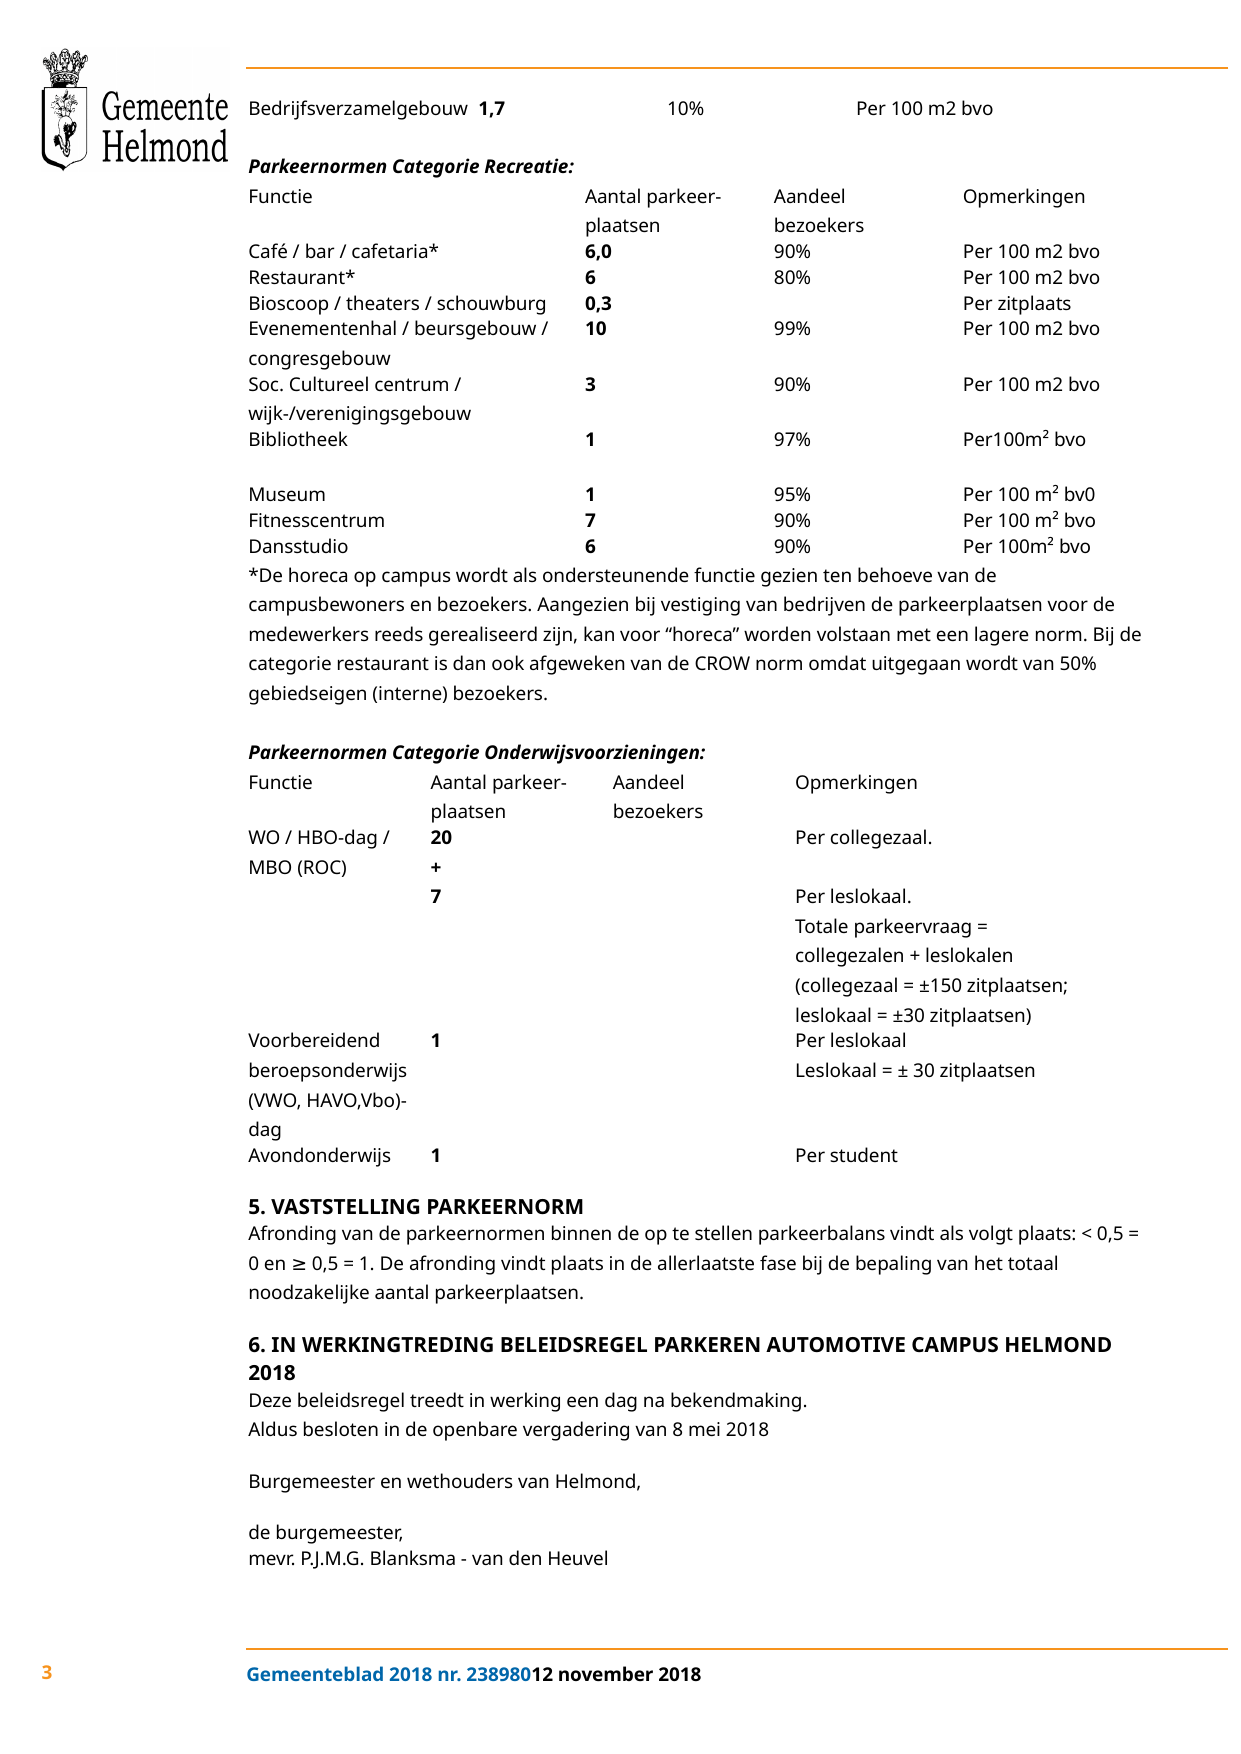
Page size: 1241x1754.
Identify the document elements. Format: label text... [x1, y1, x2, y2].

table_cell Per 100 m2 bvo [963, 316, 1152, 371]
table_cell 1,7 [478, 95, 667, 121]
table_cell 99% [774, 316, 963, 371]
table_cell Per 100 m2 bvo [963, 238, 1152, 264]
table_cell Per 100 m2 bvo [963, 264, 1152, 290]
table_cell 6 [585, 264, 774, 290]
table_cell 1 [585, 481, 774, 507]
table_header Functie [248, 769, 430, 824]
table_cell Restaurant* [248, 264, 585, 290]
table_cell Per 100 m2 bvo [856, 95, 1152, 121]
table_cell Per student [795, 1142, 1152, 1168]
table_cell 6,0 [585, 238, 774, 264]
text Parkeernormen Categorie Recreatie: [248, 153, 1152, 179]
table_cell Per 100 m2 bvo [963, 371, 1152, 426]
table_cell [613, 1028, 795, 1142]
text mevr. P.J.M.G. Blanksma - van den Heuvel [248, 1545, 1152, 1571]
table_header Opmerkingen [795, 769, 1152, 824]
table_cell Museum [248, 481, 585, 507]
text Afronding van de parkeernormen binnen de op te stellen parkeerbalans vindt als volgt plaats: < 0,5 = 0 en ≥ 0,5 = 1. De afronding vindt plaats in de allerlaatste fase bij de bepaling van het totaal noodzakelijke aantal parkeerplaatsen. [248, 1220, 1152, 1305]
table_cell 20 + 7 [430, 824, 613, 1028]
table_cell 90% [774, 371, 963, 426]
table_header Aandeel bezoekers [613, 769, 795, 824]
table_cell Dansstudio [248, 533, 585, 559]
table_cell 0,3 [585, 290, 774, 316]
table_header Functie [248, 183, 585, 238]
table_header Aantal parkeer-plaatsen [585, 183, 774, 238]
text 6. IN WERKINGTREDING BELEIDSREGEL PARKEREN AUTOMOTIVE CAMPUS HELMOND 2018 [248, 1330, 1152, 1387]
table_cell 1 [585, 426, 774, 481]
table_cell Per 100 m² bv0 [963, 481, 1152, 507]
text *De horeca op campus wordt als ondersteunende functie gezien ten behoeve van de campusbewoners en bezoekers. Aangezien bij vestiging van bedrijven de parkeerplaatsen voor de medewerkers reeds gerealiseerd zijn, kan voor “horeca” worden volstaan met een lagere norm. Bij de categorie restaurant is dan ook afgeweken van de CROW norm omdat uitgegaan wordt van 50% gebiedseigen (interne) bezoekers. [248, 562, 1152, 706]
text de burgemeester, [248, 1519, 1152, 1545]
table_cell 6 [585, 533, 774, 559]
table_cell WO / HBO-dag / MBO (ROC) [248, 824, 430, 1028]
table_cell 90% [774, 507, 963, 533]
table_cell [613, 824, 795, 1028]
picture [41, 47, 231, 172]
table_cell Per zitplaats [963, 290, 1152, 316]
table_cell [774, 290, 963, 316]
table_cell 7 [585, 507, 774, 533]
table_cell Per collegezaal. Per leslokaal. Totale parkeervraag = collegezalen + leslokalen (collegezaal = ±150 zitplaatsen; leslokaal = ±30 zitplaatsen) [795, 824, 1152, 1028]
table_cell Fitnesscentrum [248, 507, 585, 533]
table_cell 90% [774, 238, 963, 264]
table_cell Evenementenhal / beursgebouw / congresgebouw [248, 316, 585, 371]
table_cell 80% [774, 264, 963, 290]
table_cell 3 [585, 371, 774, 426]
table_cell Per100m² bvo [963, 426, 1152, 481]
table_cell 90% [774, 533, 963, 559]
table_header Aantal parkeer-plaatsen [430, 769, 613, 824]
table_cell [613, 1142, 795, 1168]
table_cell 97% [774, 426, 963, 481]
table_header Opmerkingen [963, 183, 1152, 238]
table_cell Voorbereidend beroepsonderwijs (VWO, HAVO,Vbo)- dag [248, 1028, 430, 1142]
text Burgemeester en wethouders van Helmond, [248, 1468, 1152, 1493]
table_cell Per 100 m² bvo [963, 507, 1152, 533]
text Deze beleidsregel treedt in werking een dag na bekendmaking. [248, 1387, 1152, 1412]
text Parkeernormen Categorie Onderwijsvoorzieningen: [248, 739, 1152, 765]
table_cell 10 [585, 316, 774, 371]
table_cell Bibliotheek [248, 426, 585, 481]
table_cell Bedrijfsverzamelgebouw [248, 95, 478, 121]
table_header Aandeel bezoekers [774, 183, 963, 238]
table_cell Café / bar / cafetaria* [248, 238, 585, 264]
table_cell 1 [430, 1028, 613, 1142]
table_cell Per 100m² bvo [963, 533, 1152, 559]
table_cell 1 [430, 1142, 613, 1168]
table_cell Bioscoop / theaters / schouwburg [248, 290, 585, 316]
table_cell Per leslokaal Leslokaal = ± 30 zitplaatsen [795, 1028, 1152, 1142]
table_cell Soc. Cultureel centrum / wijk-/verenigingsgebouw [248, 371, 585, 426]
text Aldus besloten in de openbare vergadering van 8 mei 2018 [248, 1416, 1152, 1442]
table_cell 95% [774, 481, 963, 507]
text 5. VASTSTELLING PARKEERNORM [248, 1192, 1152, 1220]
table_cell 10% [667, 95, 856, 121]
table_cell Avondonderwijs [248, 1142, 430, 1168]
